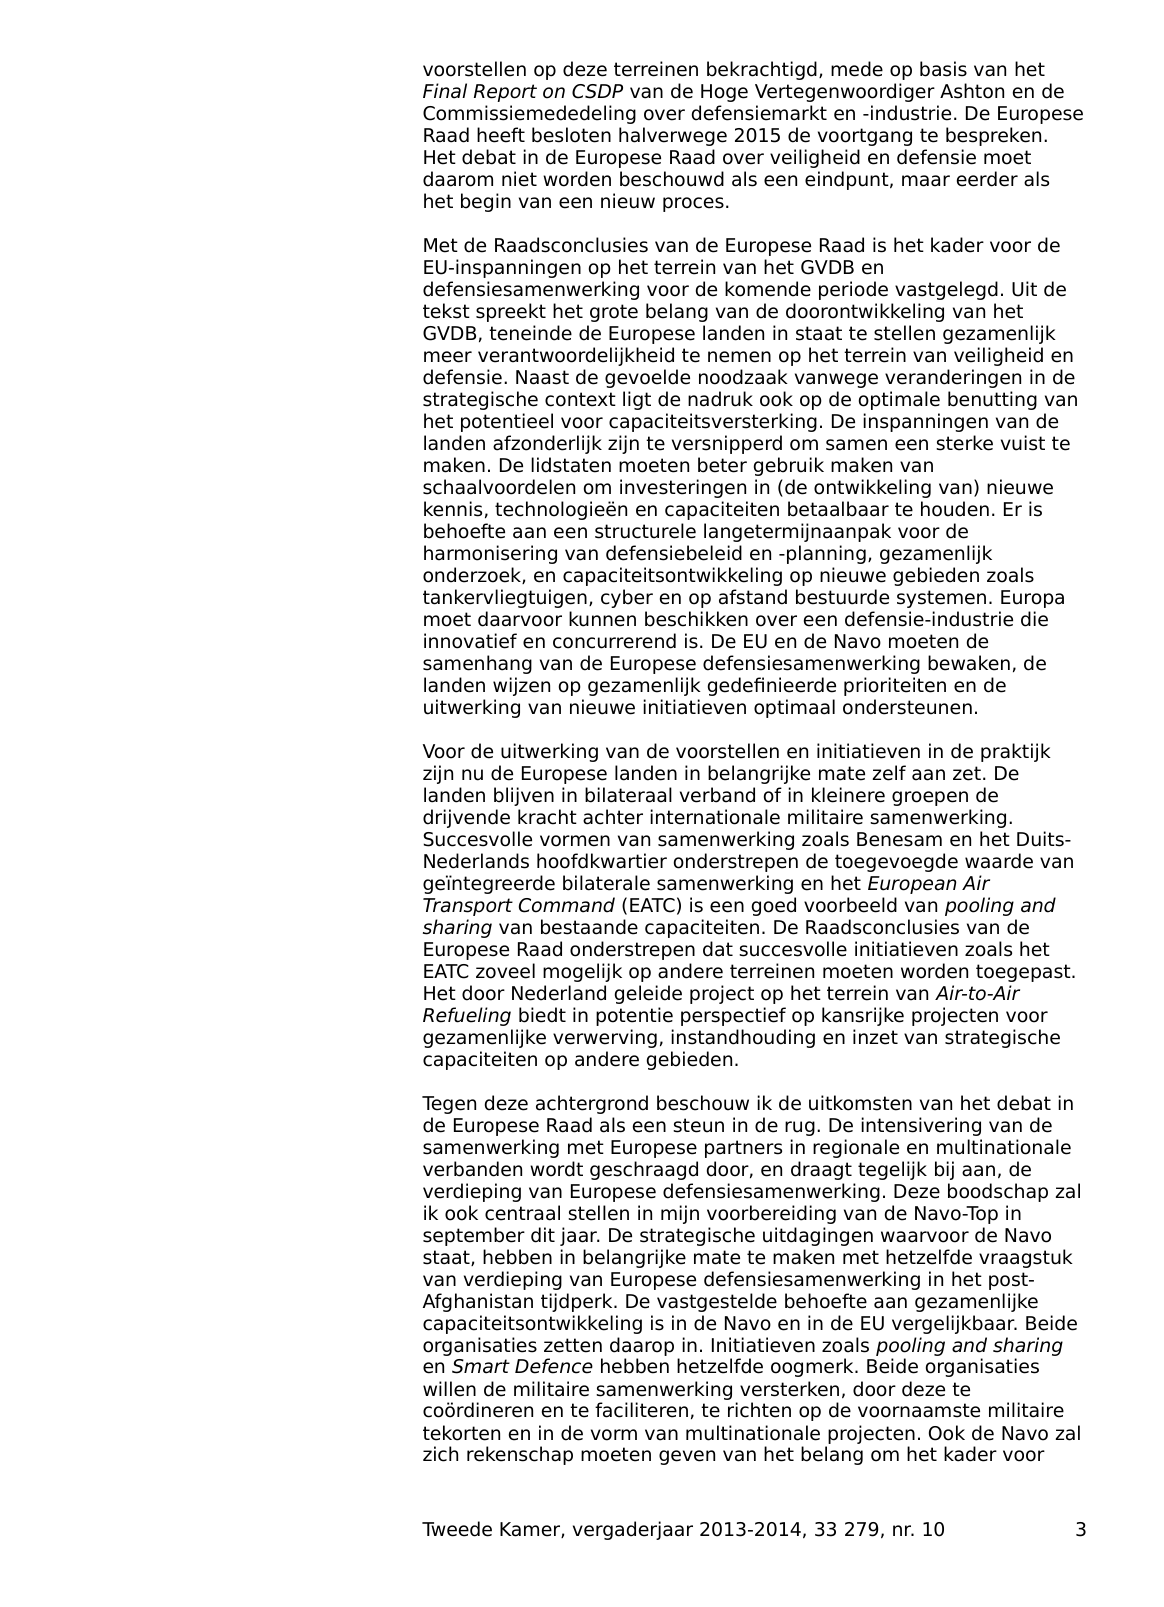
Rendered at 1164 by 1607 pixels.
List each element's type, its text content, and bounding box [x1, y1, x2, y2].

text Met de Raadsconclusies van de Europese Raad is het kader voor de EU-inspanningen op het terrein van het GVDB en defensiesamenwerking voor de komende periode vastgelegd. Uit de tekst spreekt het grote belang van de doorontwikkeling van het GVDB, teneinde de Europese landen in staat te stellen gezamenlijk meer verantwoordelijkheid te nemen op het terrein van veiligheid en defensie. Naast de gevoelde noodzaak vanwege veranderingen in de strategische context ligt de nadruk ook op de optimale benutting van het potentieel voor capaciteitsversterking. De inspanningen van de landen afzonderlijk zijn te versnipperd om samen een sterke vuist te maken. De lidstaten moeten beter gebruik maken van schaalvoordelen om investeringen in (de ontwikkeling van) nieuwe kennis, technologieën en capaciteiten betaalbaar te houden. Er is behoefte aan een structurele langetermijnaanpak voor de harmonisering van defensiebeleid en -planning, gezamenlijk onderzoek, en capaciteitsontwikkeling op nieuwe gebieden zoals tankervliegtuigen, cyber en op afstand bestuurde systemen. Europa moet daarvoor kunnen beschikken over een defensie-industrie die innovatief en concurrerend is. De EU en de Navo moeten de samenhang van de Europese defensiesamenwerking bewaken, de landen wijzen op gezamenlijk gedefinieerde prioriteiten en de uitwerking van nieuwe initiatieven optimaal ondersteunen. [422, 235, 1087, 719]
text Tegen deze achtergrond beschouw ik de uitkomsten van het debat in de Europese Raad als een steun in de rug. De intensivering van de samenwerking met Europese partners in regionale en multinationale verbanden wordt geschraagd door, en draagt tegelijk bij aan, de verdieping van Europese defensiesamenwerking. Deze boodschap zal ik ook centraal stellen in mijn voorbereiding van de Navo-Top in september dit jaar. De strategische uitdagingen waarvoor de Navo staat, hebben in belangrijke mate te maken met hetzelfde vraagstuk van verdieping van Europese defensiesamenwerking in het post-Afghanistan tijdperk. De vastgestelde behoefte aan gezamenlijke capaciteitsontwikkeling is in de Navo en in de EU vergelijkbaar. Beide organisaties zetten daarop in. Initiatieven zoals pooling and sharing en Smart Defence hebben hetzelfde oogmerk. Beide organisaties willen de militaire samenwerking versterken, door deze te coördineren en te faciliteren, te richten op de voornaamste militaire tekorten en in de vorm van multinationale projecten. Ook de Navo zal zich rekenschap moeten geven van het belang om het kader voor [422, 1093, 1087, 1466]
text Voor de uitwerking van de voorstellen en initiatieven in de praktijk zijn nu de Europese landen in belangrijke mate zelf aan zet. De landen blijven in bilateraal verband of in kleinere groepen de drijvende kracht achter internationale militaire samenwerking. Succesvolle vormen van samenwerking zoals Benesam en het Duits-Nederlands hoofdkwartier onderstrepen de toegevoegde waarde van geïntegreerde bilaterale samenwerking en het European Air Transport Command (EATC) is een goed voorbeeld van pooling and sharing van bestaande capaciteiten. De Raadsconclusies van de Europese Raad onderstrepen dat succesvolle initiatieven zoals het EATC zoveel mogelijk op andere terreinen moeten worden toegepast. Het door Nederland geleide project op het terrein van Air-to-Air Refueling biedt in potentie perspectief op kansrijke projecten voor gezamenlijke verwerving, instandhouding en inzet van strategische capaciteiten op andere gebieden. [422, 741, 1087, 1071]
text voorstellen op deze terreinen bekrachtigd, mede op basis van het Final Report on CSDP van de Hoge Vertegenwoordiger Ashton en de Commissiemededeling over defensiemarkt en -industrie. De Europese Raad heeft besloten halverwege 2015 de voortgang te bespreken. Het debat in de Europese Raad over veiligheid en defensie moet daarom niet worden beschouwd als een eindpunt, maar eerder als het begin van een nieuw proces. [422, 59, 1087, 213]
